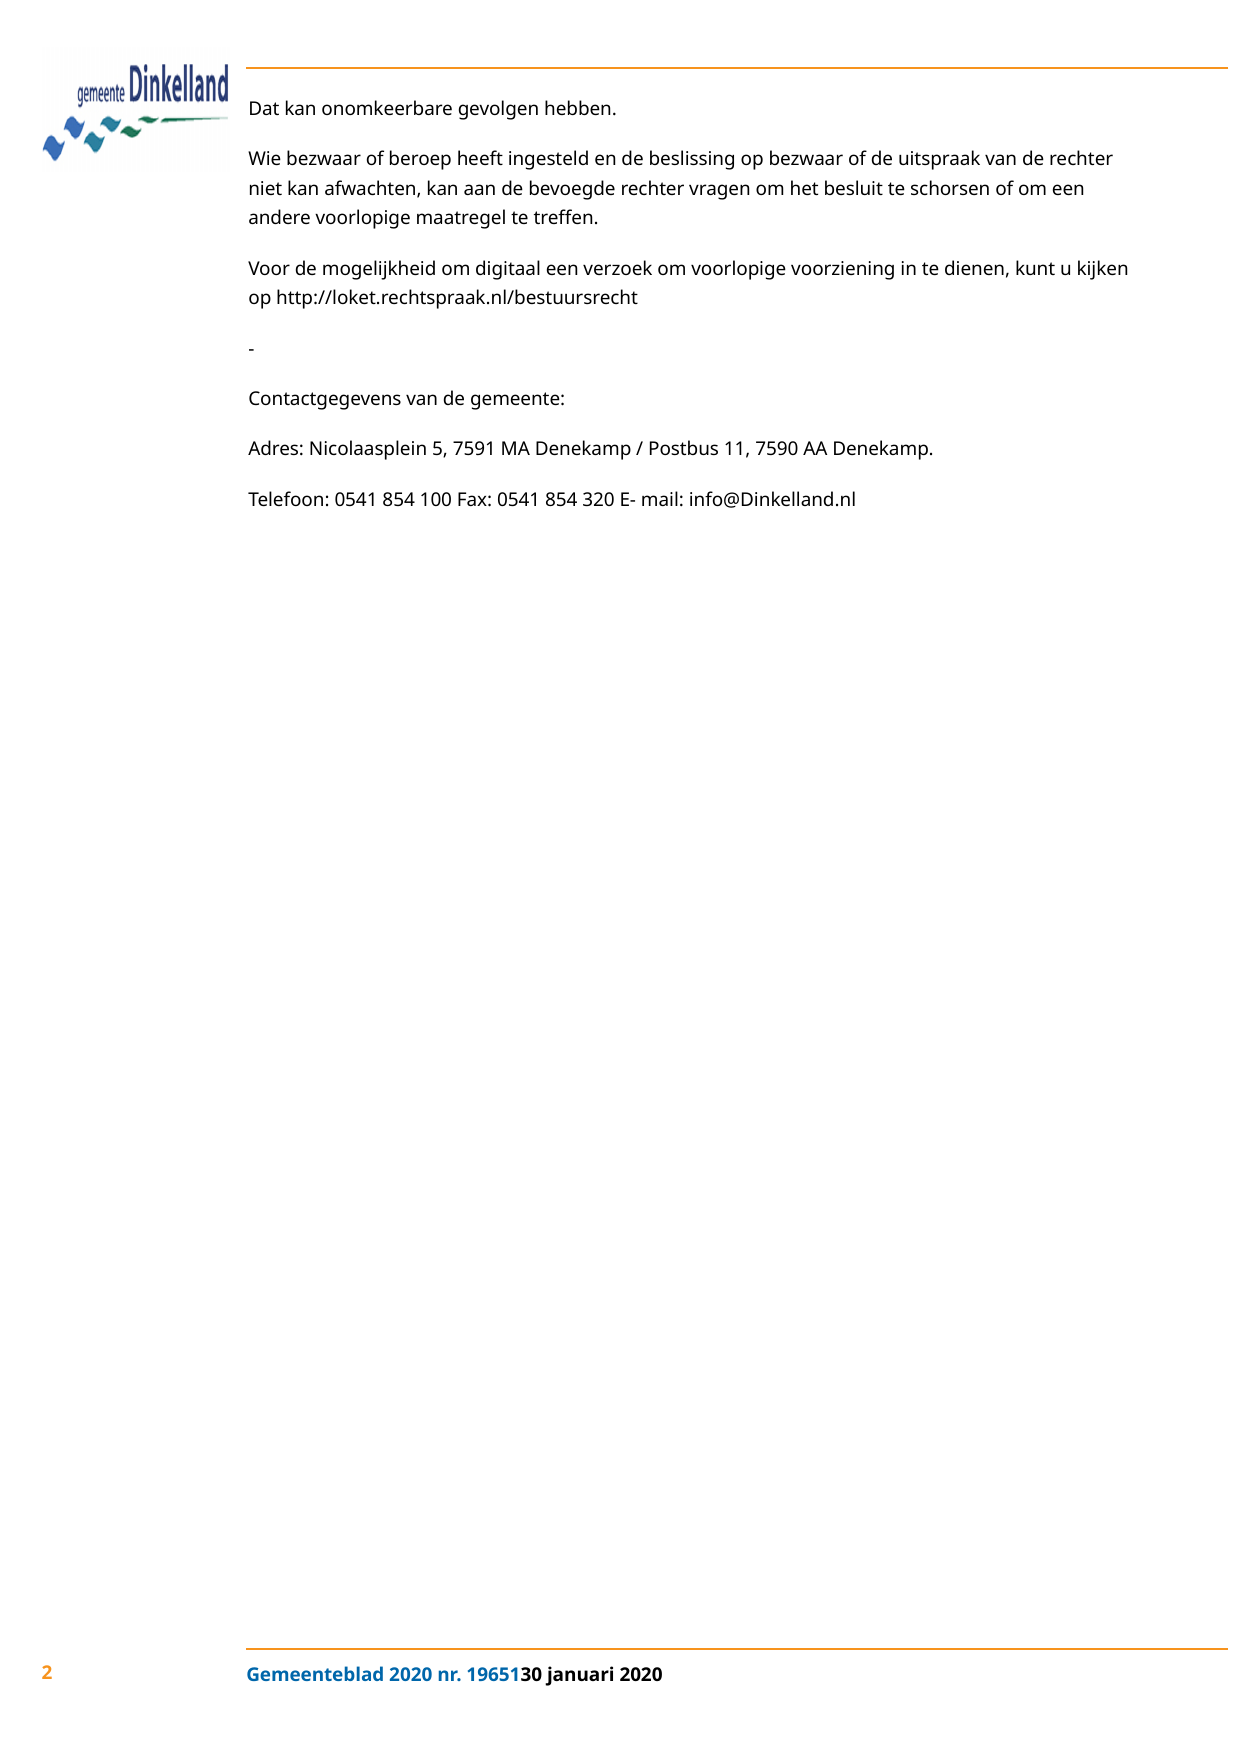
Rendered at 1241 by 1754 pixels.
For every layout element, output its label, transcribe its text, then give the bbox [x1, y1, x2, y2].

text - [248, 335, 1152, 361]
text Contactgegevens van de gemeente: [248, 385, 1152, 411]
text Telefoon: 0541 854 100 Fax: 0541 854 320 E- mail: info@Dinkelland.nl [248, 486, 1152, 512]
text Voor de mogelijkheid om digitaal een verzoek om voorlopige voorziening in te dienen, kunt u kijken op http://loket.rechtspraak.nl/bestuursrecht [248, 255, 1152, 310]
text Adres: Nicolaasplein 5, 7591 MA Denekamp / Postbus 11, 7590 AA Denekamp. [248, 436, 1152, 461]
picture [41, 47, 231, 172]
text Wie bezwaar of beroep heeft ingesteld en de beslissing op bezwaar of de uitspraak van de rechter niet kan afwachten, kan aan de bevoegde rechter vragen om het besluit te schorsen of om een andere voorlopige maatregel te treffen. [248, 145, 1152, 230]
text Dat kan onomkeerbare gevolgen hebben. [248, 95, 1152, 121]
